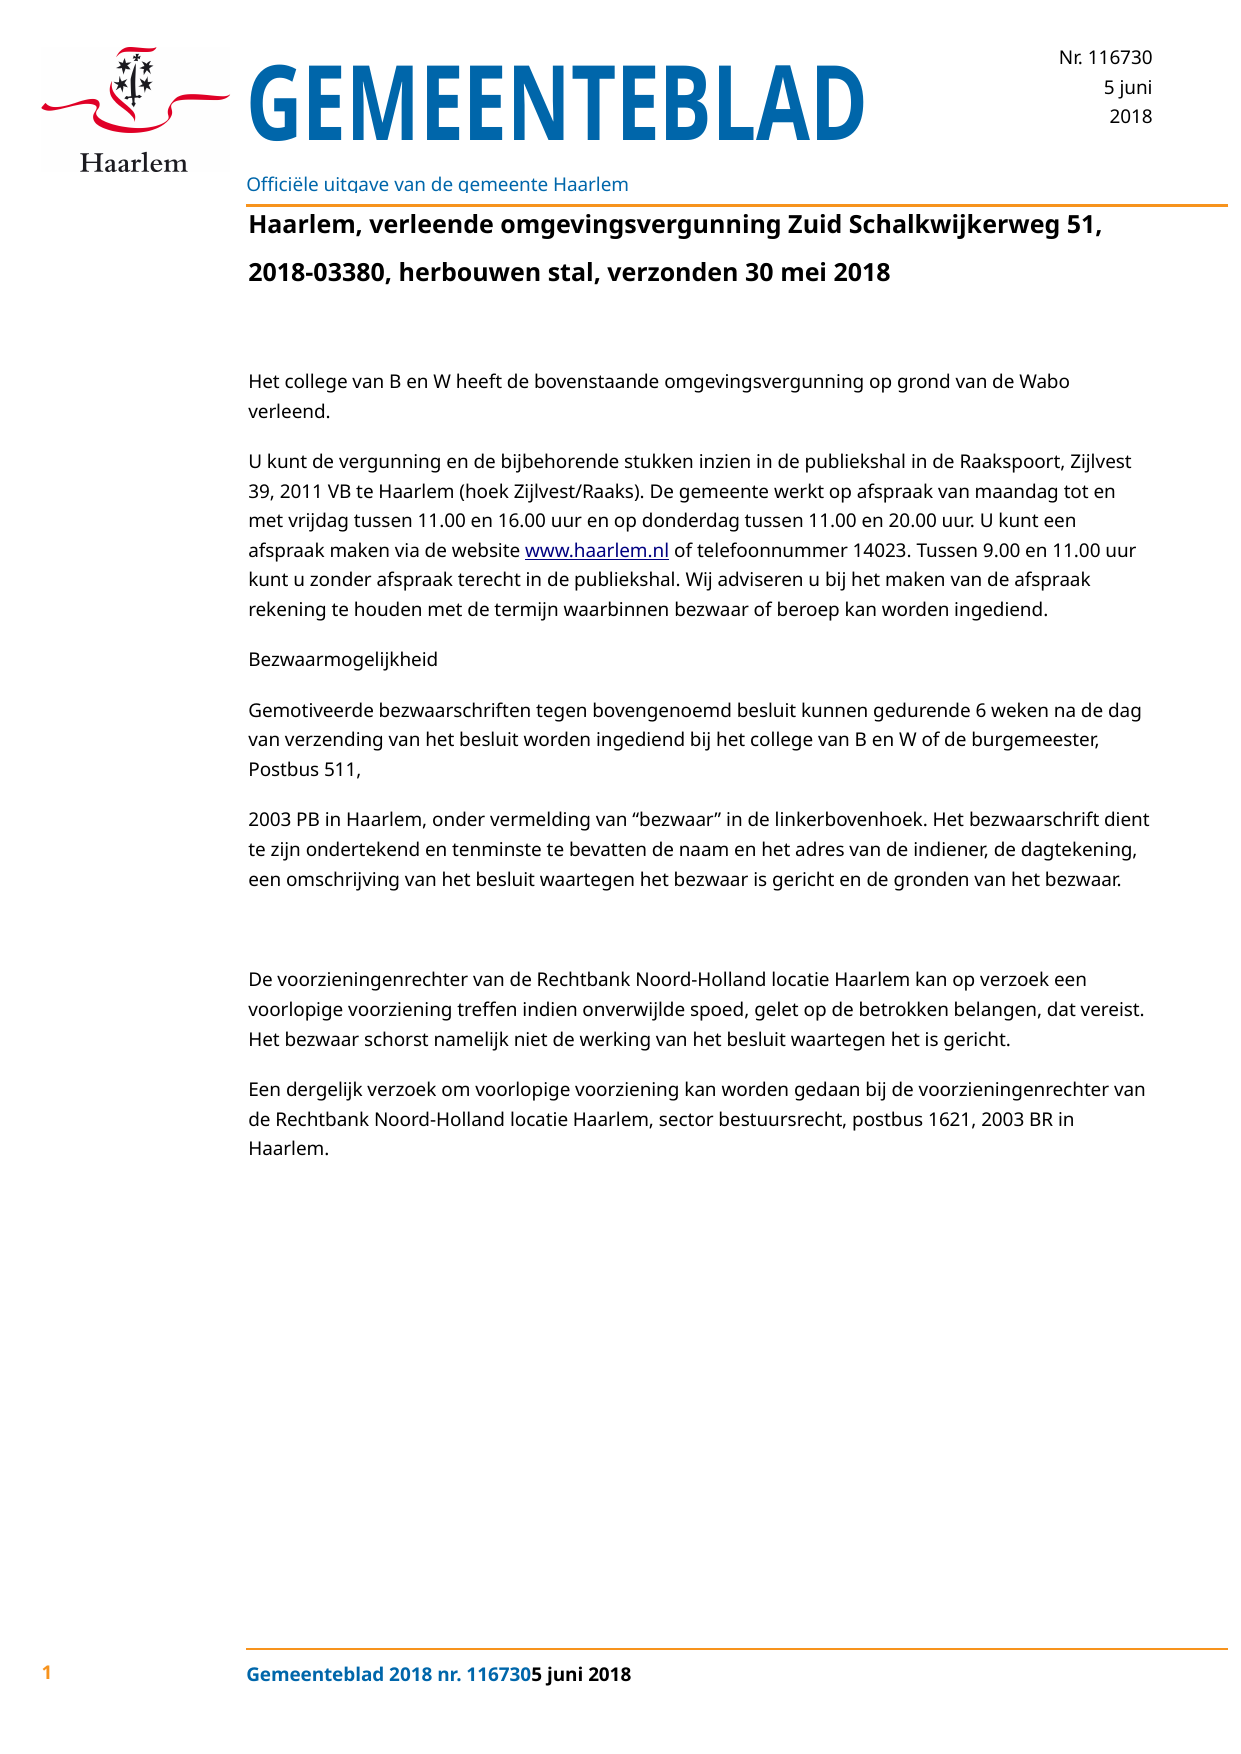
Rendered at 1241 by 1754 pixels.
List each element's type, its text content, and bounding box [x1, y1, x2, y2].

text U kunt de vergunning en de bijbehorende stukken inzien in de publiekshal in de Raakspoort, Zijlvest 39, 2011 VB te Haarlem (hoek Zijlvest/Raaks). De gemeente werkt op afspraak van maandag tot en met vrijdag tussen 11.00 en 16.00 uur en op donderdag tussen 11.00 en 20.00 uur. U kunt een afspraak maken via de website www.haarlem.nl of telefoonnummer 14023. Tussen 9.00 en 11.00 uur kunt u zonder afspraak terecht in de publiekshal. Wij adviseren u bij het maken van de afspraak rekening te houden met de termijn waarbinnen bezwaar of beroep kan worden ingediend. [248, 448, 1152, 622]
text De voorzieningenrechter van de Rechtbank Noord-Holland locatie Haarlem kan op verzoek een voorlopige voorziening treffen indien onverwijlde spoed, gelet op de betrokken belangen, dat vereist. Het bezwaar schorst namelijk niet de werking van het besluit waartegen het is gericht. [248, 967, 1152, 1052]
text Bezwaarmogelijkheid [248, 647, 1152, 672]
text Een dergelijk verzoek om voorlopige voorziening kan worden gedaan bij de voorzieningenrechter van de Rechtbank Noord-Holland locatie Haarlem, sector bestuursrecht, postbus 1621, 2003 BR in Haarlem. [248, 1076, 1152, 1161]
text Het college van B en W heeft de bovenstaande omgevingsvergunning op grond van de Wabo verleend. [248, 368, 1152, 424]
text Gemotiveerde bezwaarschriften tegen bovengenoemd besluit kunnen gedurende 6 weken na de dag van verzending van het besluit worden ingediend bij het college van B en W of de burgemeester, Postbus 511, [248, 697, 1152, 782]
picture [41, 47, 231, 172]
text 2003 PB in Haarlem, onder vermelding van “bezwaar” in de linkerbovenhoek. Het bezwaarschrift dient te zijn ondertekend en tenminste te bevatten de naam en het adres van de indiener, de dagtekening, een omschrijving van het besluit waartegen het bezwaar is gericht en de gronden van het bezwaar. [248, 807, 1152, 892]
text Haarlem, verleende omgevingsvergunning Zuid Schalkwijkerweg 51, 2018-03380, herbouwen stal, verzonden 30 mei 2018 [248, 207, 1152, 288]
